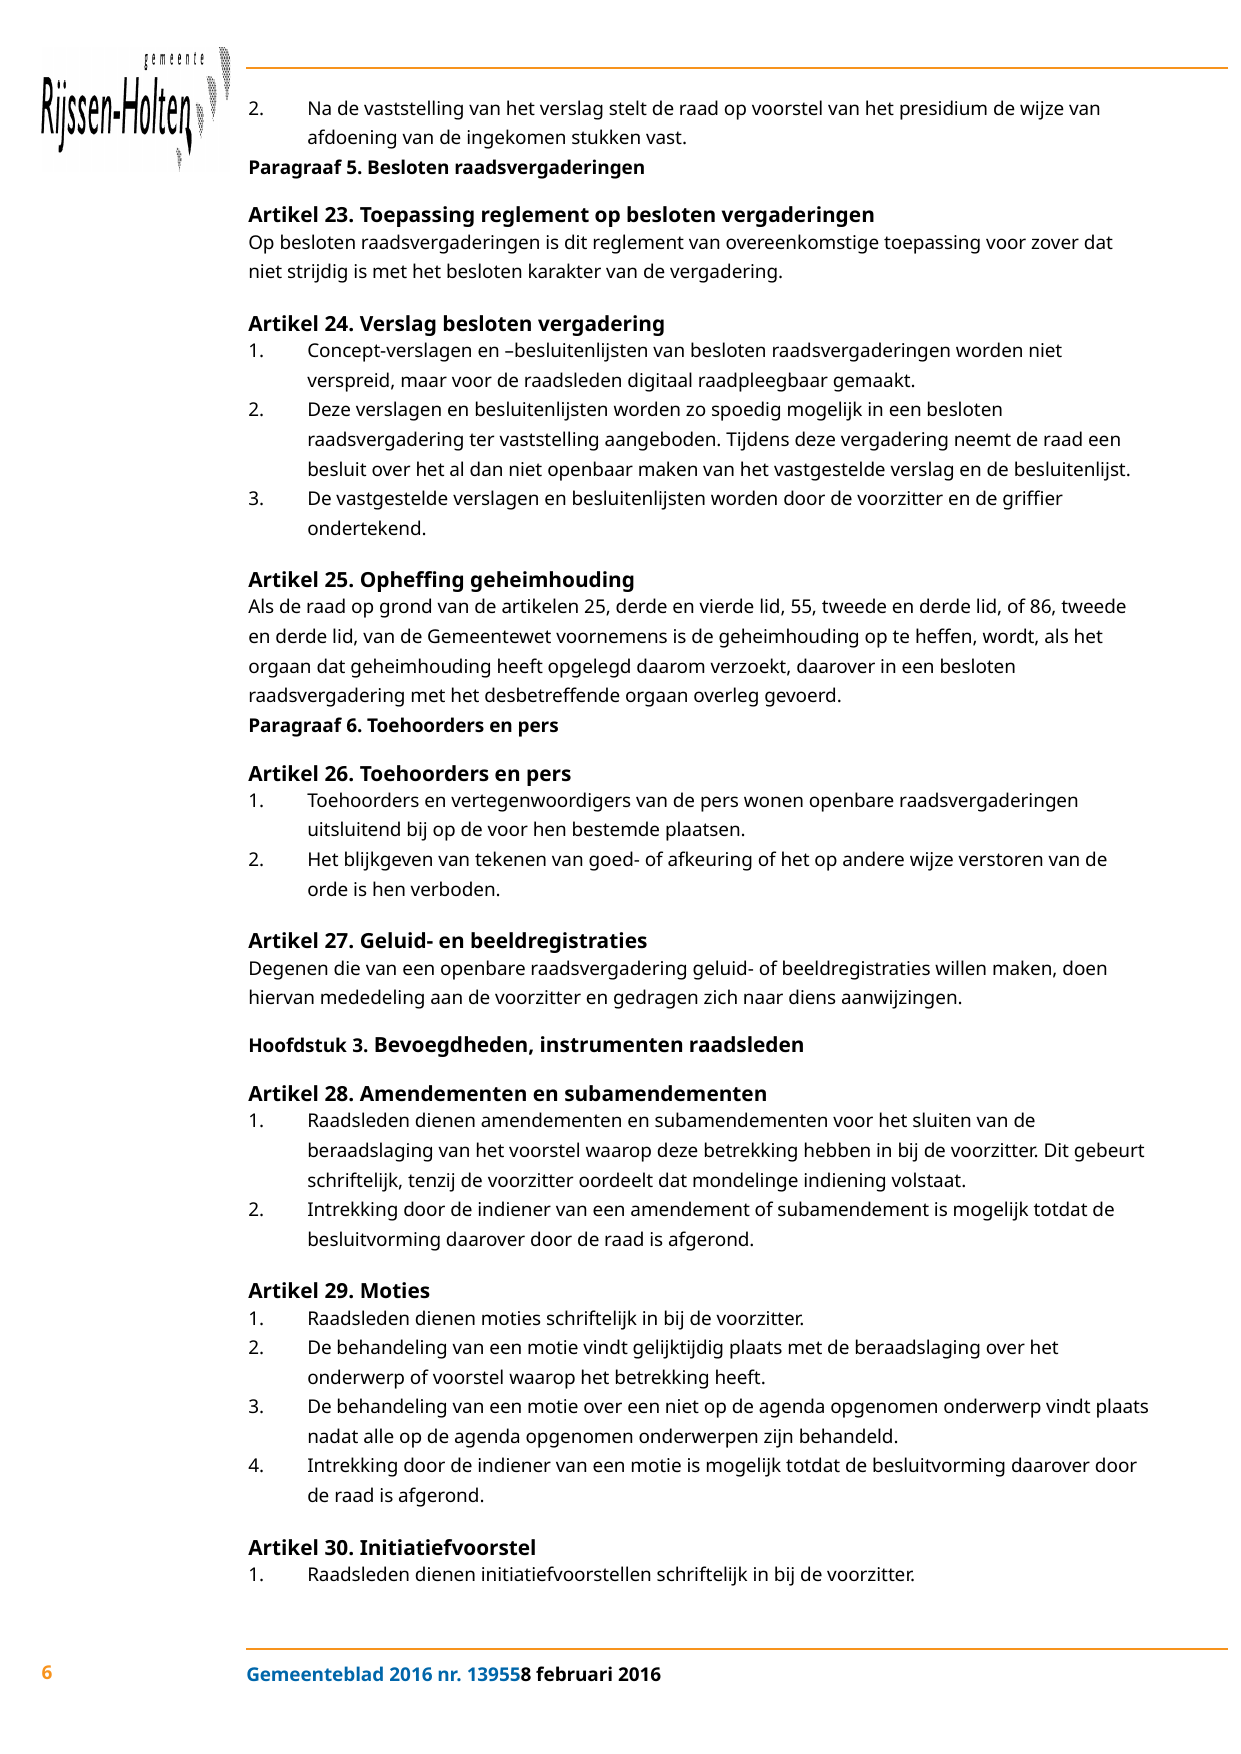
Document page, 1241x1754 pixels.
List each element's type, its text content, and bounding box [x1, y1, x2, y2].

list Intrekking door de indiener van een amendement of subamendement is mogelijk totdat de besluitvorming daarover door de raad is afgerond. [248, 1196, 1152, 1252]
text Artikel 27. Geluid- en beeldregistraties [248, 926, 1152, 955]
text Paragraaf 5. Besloten raadsvergaderingen [248, 154, 1152, 180]
list De behandeling van een motie vindt gelijktijdig plaats met de beraadslaging over het onderwerp of voorstel waarop het betrekking heeft. [248, 1334, 1152, 1390]
list De vastgestelde verslagen en besluitenlijsten worden door de voorzitter en de griffier ondertekend. [248, 485, 1152, 541]
text Artikel 26. Toehoorders en pers [248, 759, 1152, 787]
text Hoofdstuk 3. Bevoegdheden, instrumenten raadsleden [248, 1030, 1152, 1058]
text Als de raad op grond van de artikelen 25, derde en vierde lid, 55, tweede en derde lid, of 86, tweede en derde lid, van de Gemeentewet voornemens is de geheimhouding op te heffen, wordt, als het orgaan dat geheimhouding heeft opgelegd daarom verzoekt, daarover in een besloten raadsvergadering met het desbetreffende orgaan overleg gevoerd. [248, 594, 1152, 708]
text Artikel 29. Moties [248, 1276, 1152, 1305]
list Raadsleden dienen amendementen en subamendementen voor het sluiten van de beraadslaging van het voorstel waarop deze betrekking hebben in bij de voorzitter. Dit gebeurt schriftelijk, tenzij de voorzitter oordeelt dat mondelinge indiening volstaat. [248, 1108, 1152, 1192]
picture [41, 47, 231, 172]
text Op besloten raadsvergaderingen is dit reglement van overeenkomstige toepassing voor zover dat niet strijdig is met het besloten karakter van de vergadering. [248, 229, 1152, 284]
list Na de vaststelling van het verslag stelt de raad op voorstel van het presidium de wijze van afdoening van de ingekomen stukken vast. [248, 95, 1152, 150]
list Concept-verslagen en –besluitenlijsten van besloten raadsvergaderingen worden niet verspreid, maar voor de raadsleden digitaal raadpleegbaar gemaakt. [248, 337, 1152, 393]
list Raadsleden dienen moties schriftelijk in bij de voorzitter. [248, 1305, 1152, 1331]
text Artikel 24. Verslag besloten vergadering [248, 309, 1152, 337]
text Artikel 30. Initiatiefvoorstel [248, 1533, 1152, 1561]
list Intrekking door de indiener van een motie is mogelijk totdat de besluitvorming daarover door de raad is afgerond. [248, 1453, 1152, 1508]
list De behandeling van een motie over een niet op de agenda opgenomen onderwerp vindt plaats nadat alle op de agenda opgenomen onderwerpen zijn behandeld. [248, 1393, 1152, 1449]
text Artikel 25. Opheffing geheimhouding [248, 565, 1152, 594]
text Artikel 28. Amendementen en subamendementen [248, 1079, 1152, 1108]
text Degenen die van een openbare raadsvergadering geluid- of beeldregistraties willen maken, doen hiervan mededeling aan de voorzitter en gedragen zich naar diens aanwijzingen. [248, 955, 1152, 1010]
text Paragraaf 6. Toehoorders en pers [248, 712, 1152, 738]
list Deze verslagen en besluitenlijsten worden zo spoedig mogelijk in een besloten raadsvergadering ter vaststelling aangeboden. Tijdens deze vergadering neemt de raad een besluit over het al dan niet openbaar maken van het vastgestelde verslag en de besluitenlijst. [248, 397, 1152, 481]
list Raadsleden dienen initiatiefvoorstellen schriftelijk in bij de voorzitter. [248, 1561, 1152, 1587]
list Toehoorders en vertegenwoordigers van de pers wonen openbare raadsvergaderingen uitsluitend bij op de voor hen bestemde plaatsen. [248, 787, 1152, 842]
list Het blijkgeven van tekenen van goed- of afkeuring of het op andere wijze verstoren van de orde is hen verboden. [248, 846, 1152, 902]
text Artikel 23. Toepassing reglement op besloten vergaderingen [248, 201, 1152, 229]
